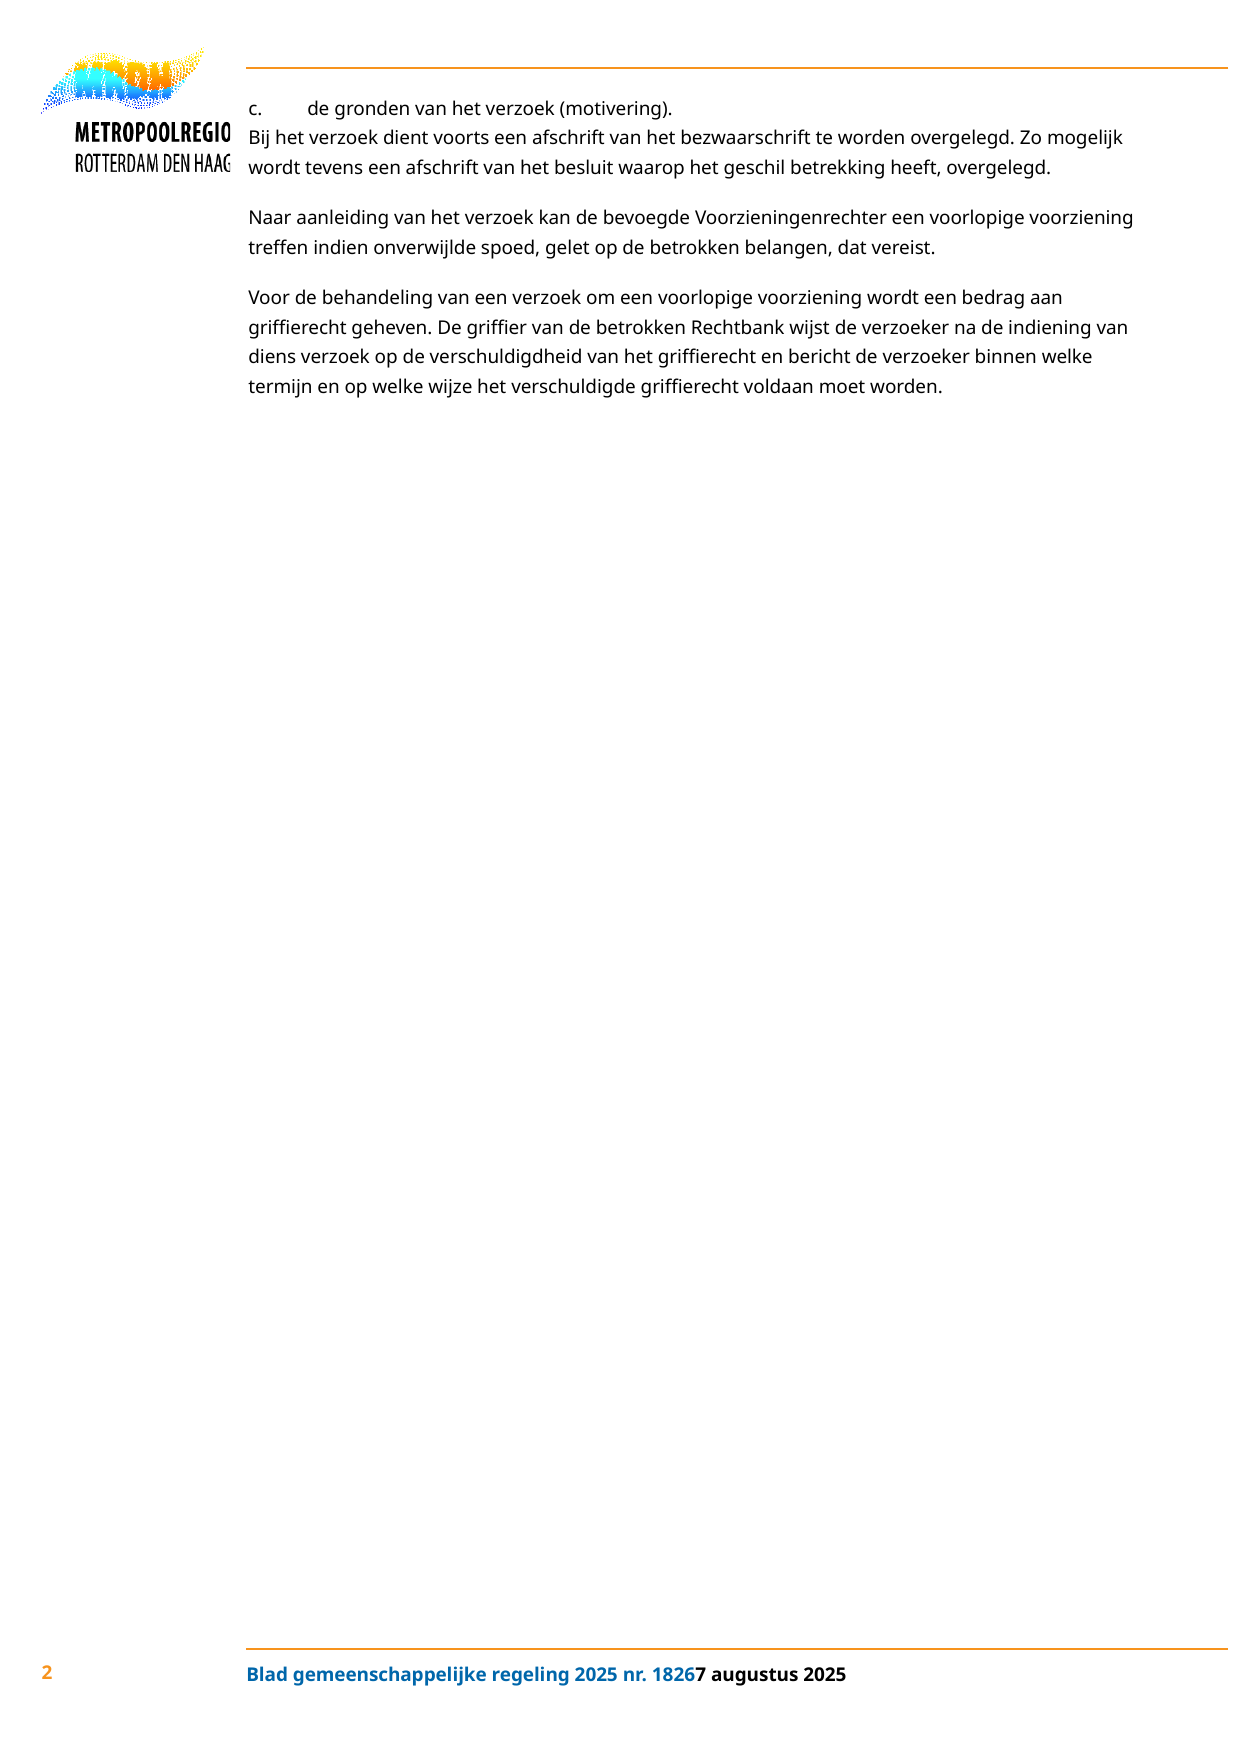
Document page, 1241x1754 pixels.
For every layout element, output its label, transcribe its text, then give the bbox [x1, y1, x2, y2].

text Naar aanleiding van het verzoek kan de bevoegde Voorzieningenrechter een voorlopige voorziening treffen indien onverwijlde spoed, gelet op de betrokken belangen, dat vereist. [248, 204, 1152, 260]
text Bij het verzoek dient voorts een afschrift van het bezwaarschrift te worden overgelegd. Zo mogelijk wordt tevens een afschrift van het besluit waarop het geschil betrekking heeft, overgelegd. [248, 124, 1152, 180]
text Voor de behandeling van een verzoek om een voorlopige voorziening wordt een bedrag aan griffierecht geheven. De griffier van de betrokken Rechtbank wijst de verzoeker na de indiening van diens verzoek op de verschuldigdheid van het griffierecht en bericht de verzoeker binnen welke termijn en op welke wijze het verschuldigde griffierecht voldaan moet worden. [248, 284, 1152, 399]
list de gronden van het verzoek (motivering). [248, 95, 1152, 121]
picture [41, 47, 231, 172]
